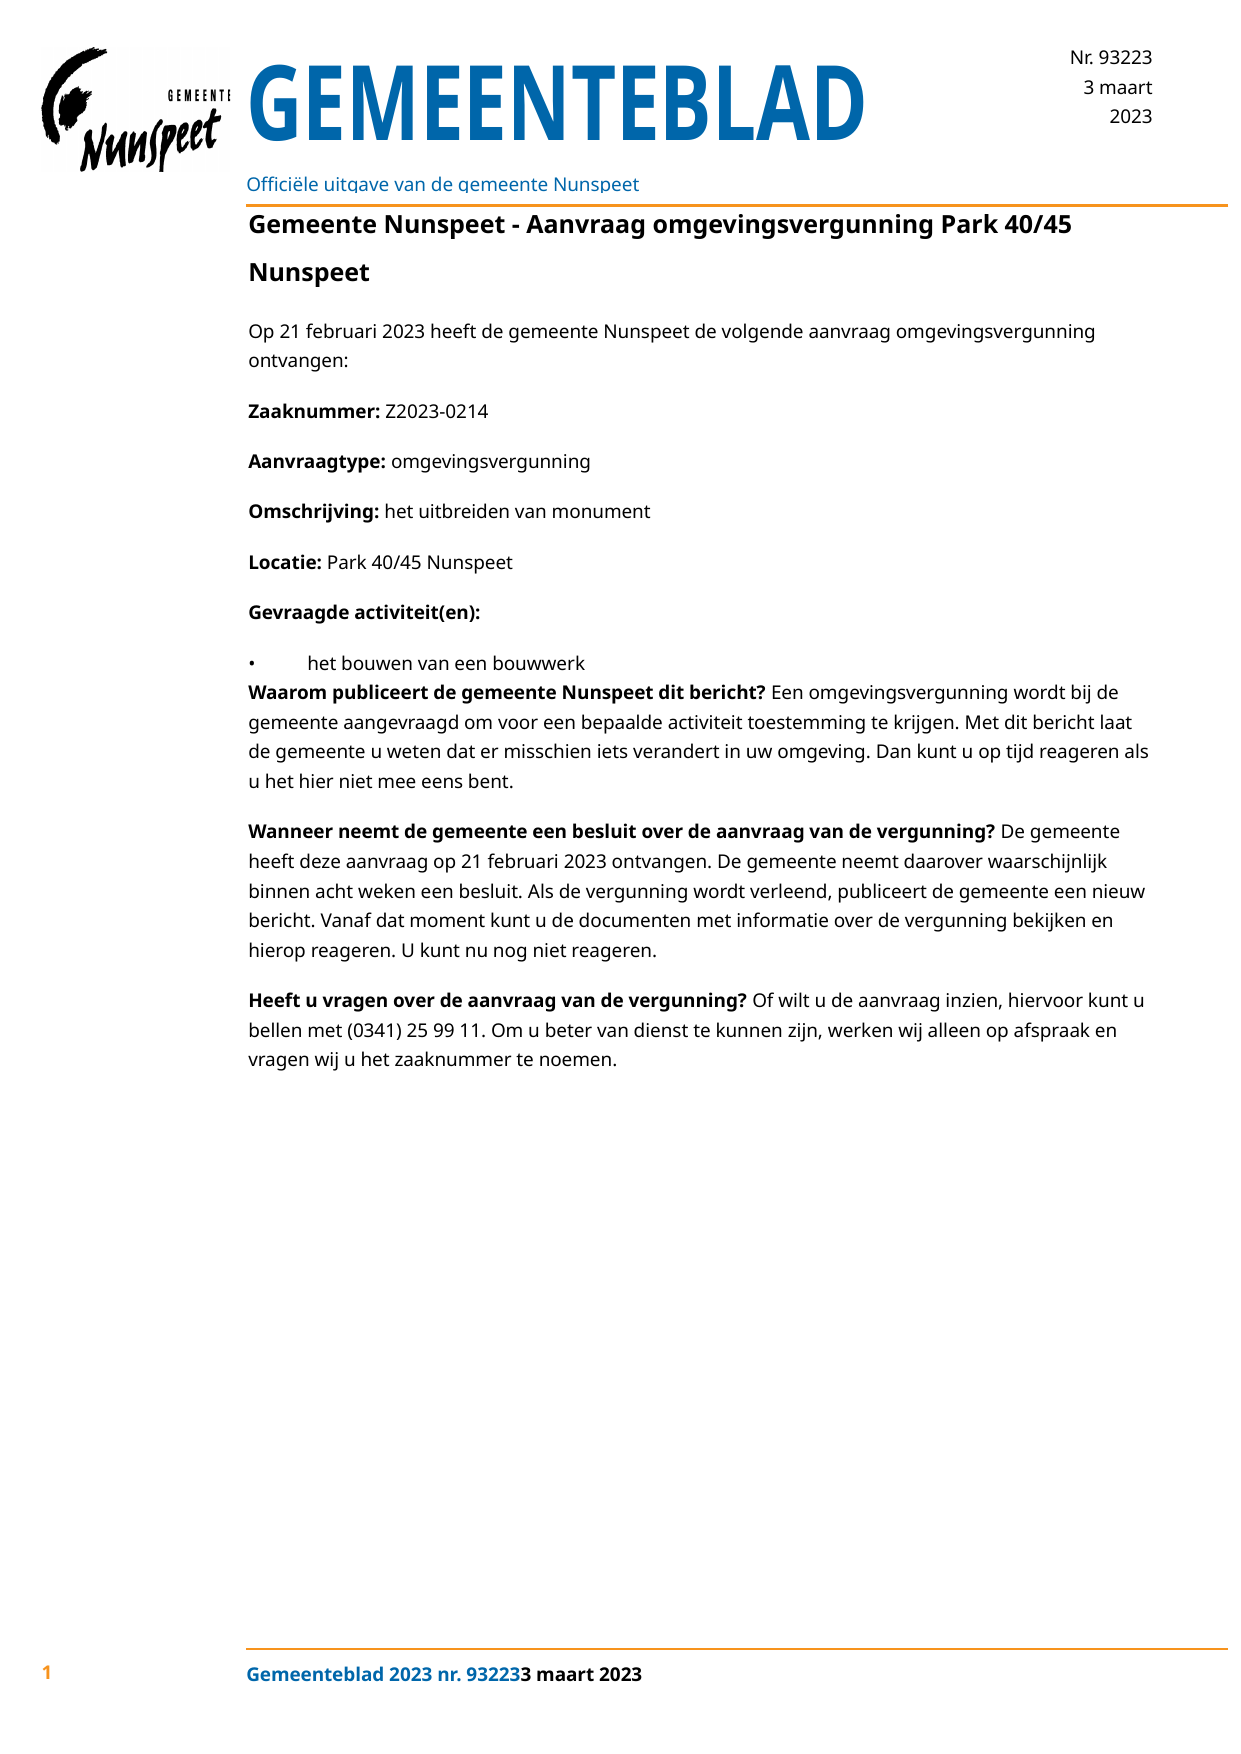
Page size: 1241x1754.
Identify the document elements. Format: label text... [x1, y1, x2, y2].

text Gevraagde activiteit(en): [248, 599, 1152, 625]
text Aanvraagtype: omgevingsvergunning [248, 448, 1152, 474]
text Omschrijving: het uitbreiden van monument [248, 499, 1152, 524]
text Wanneer neemt de gemeente een besluit over de aanvraag van de vergunning? De gemeente heeft deze aanvraag op 21 februari 2023 ontvangen. De gemeente neemt daarover waarschijnlijk binnen acht weken een besluit. Als de vergunning wordt verleend, publiceert de gemeente een nieuw bericht. Vanaf dat moment kunt u de documenten met informatie over de vergunning bekijken en hierop reageren. U kunt nu nog niet reageren. [248, 819, 1152, 963]
picture [41, 47, 231, 172]
text Heeft u vragen over de aanvraag van de vergunning? Of wilt u de aanvraag inzien, hiervoor kunt u bellen met (0341) 25 99 11. Om u beter van dienst te kunnen zijn, werken wij alleen op afspraak en vragen wij u het zaaknummer te noemen. [248, 987, 1152, 1072]
text Op 21 februari 2023 heeft de gemeente Nunspeet de volgende aanvraag omgevingsvergunning ontvangen: [248, 318, 1152, 373]
list het bouwen van een bouwwerk [248, 650, 1152, 676]
text Zaaknummer: Z2023-0214 [248, 398, 1152, 424]
text Gemeente Nunspeet - Aanvraag omgevingsvergunning Park 40/45 Nunspeet [248, 207, 1152, 288]
text Waarom publiceert de gemeente Nunspeet dit bericht? Een omgevingsvergunning wordt bij de gemeente aangevraagd om voor een bepaalde activiteit toestemming te krijgen. Met dit bericht laat de gemeente u weten dat er misschien iets verandert in uw omgeving. Dan kunt u op tijd reageren als u het hier niet mee eens bent. [248, 679, 1152, 794]
text Locatie: Park 40/45 Nunspeet [248, 549, 1152, 575]
